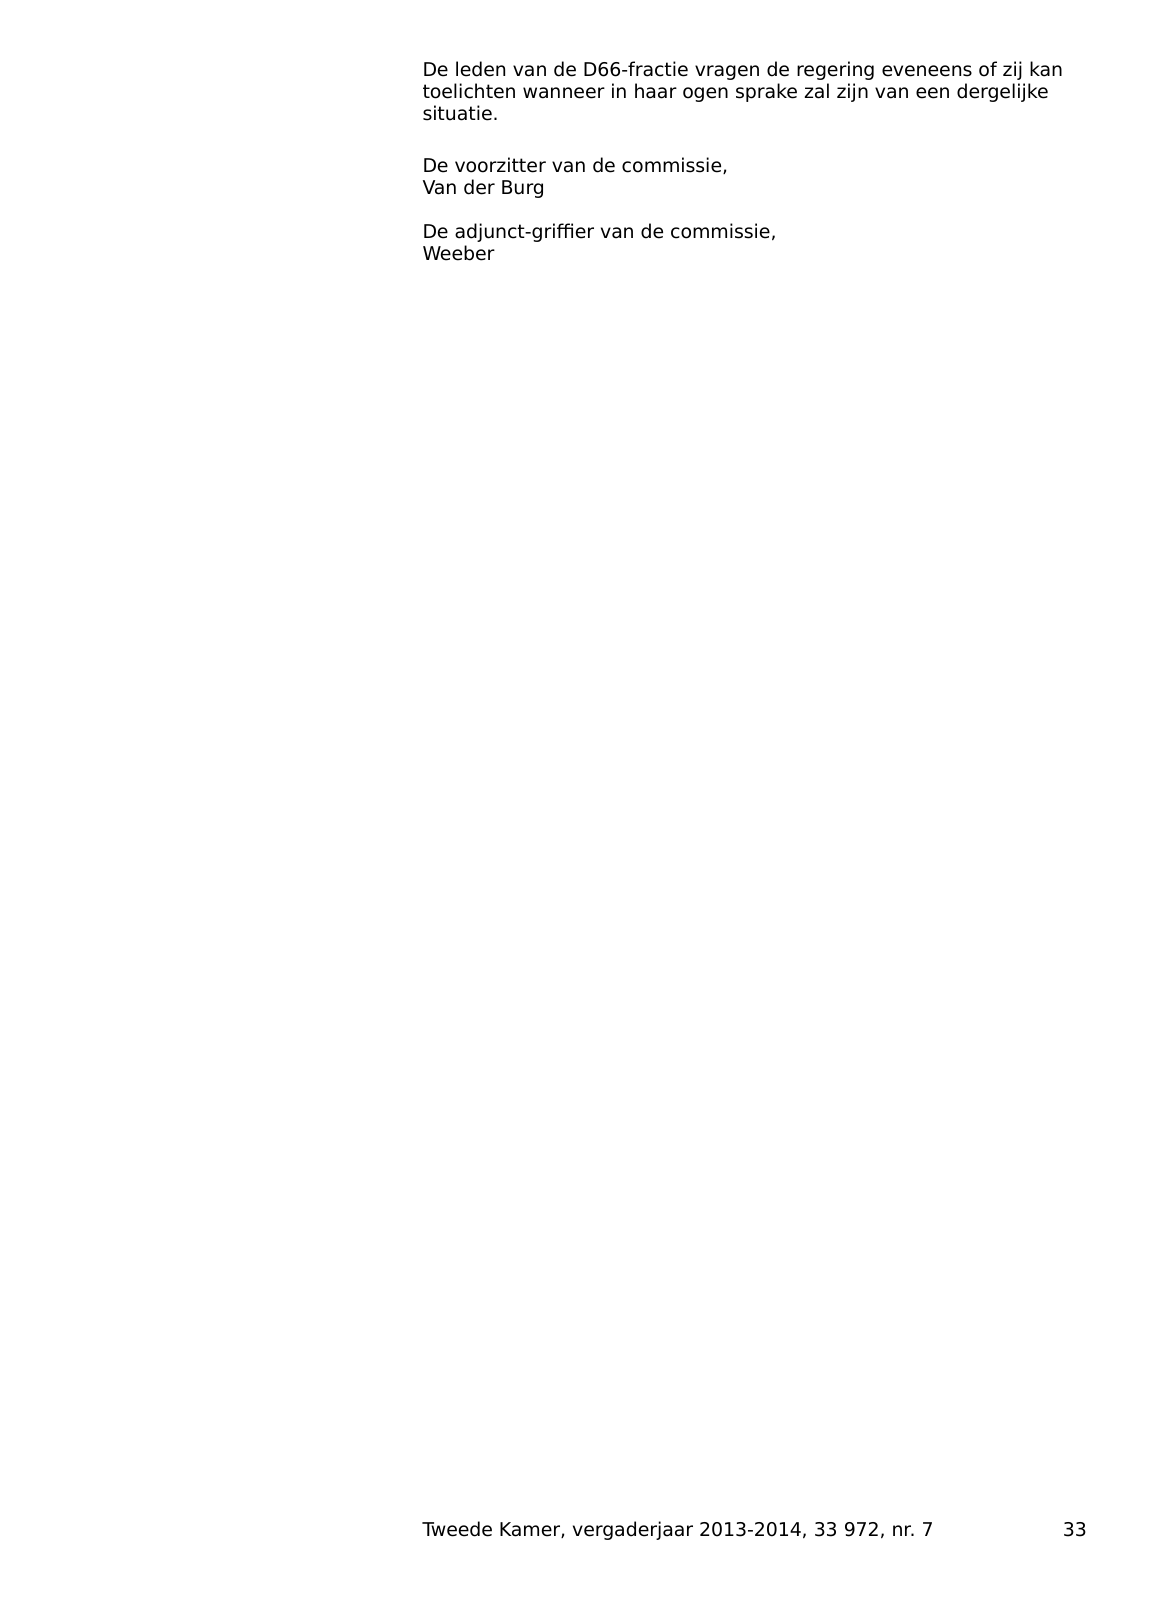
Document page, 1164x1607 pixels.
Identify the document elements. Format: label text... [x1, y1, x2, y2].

text De voorzitter van de commissie, Van der Burg [422, 155, 1087, 199]
text De adjunct-griffier van de commissie, Weeber [422, 221, 1087, 265]
text De leden van de D66-fractie vragen de regering eveneens of zij kan toelichten wanneer in haar ogen sprake zal zijn van een dergelijke situatie. [422, 59, 1087, 125]
